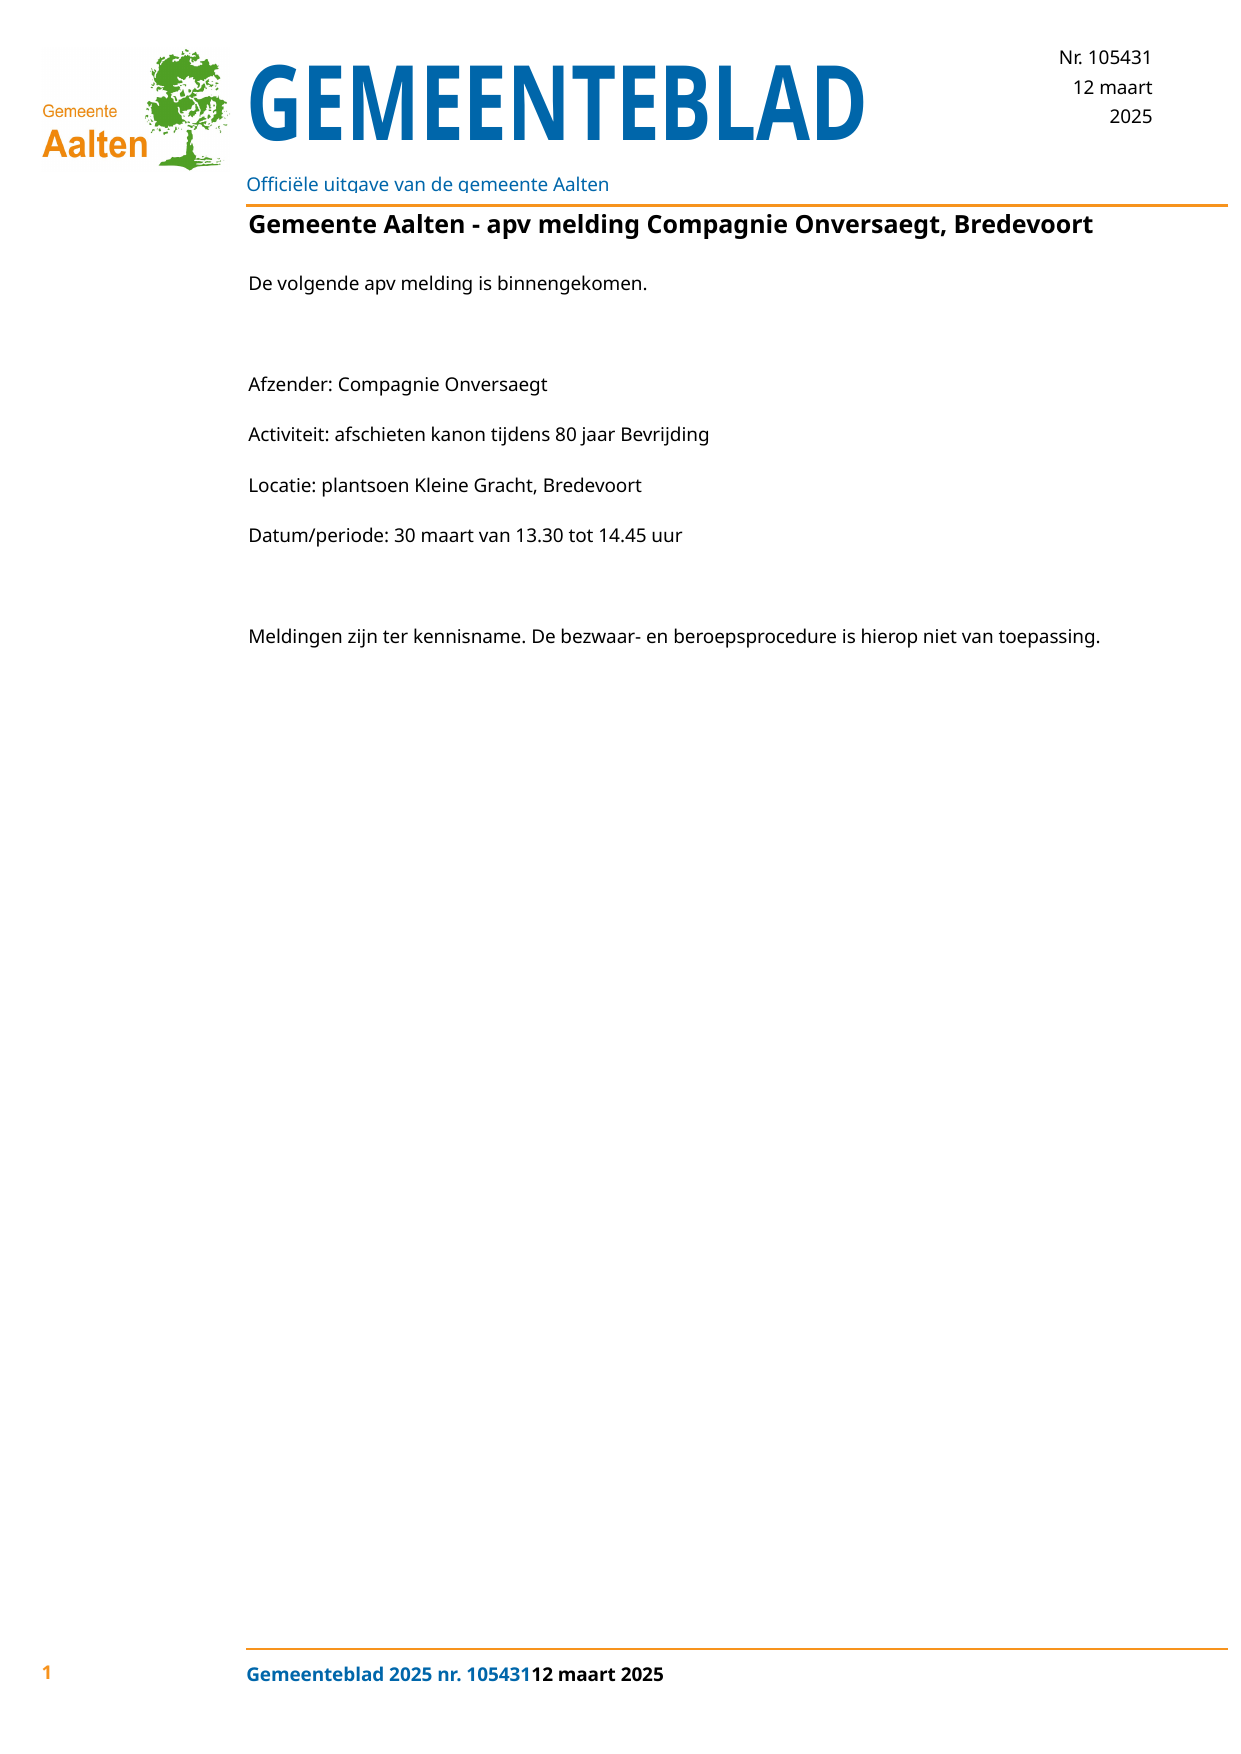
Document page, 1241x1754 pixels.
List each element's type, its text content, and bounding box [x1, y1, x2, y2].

text Gemeente Aalten - apv melding Compagnie Onversaegt, Bredevoort [248, 207, 1152, 241]
text Locatie: plantsoen Kleine Gracht, Bredevoort [248, 472, 1152, 498]
text Afzender: Compagnie Onversaegt [248, 371, 1152, 397]
text Activiteit: afschieten kanon tijdens 80 jaar Bevrijding [248, 422, 1152, 447]
text Meldingen zijn ter kennisname. De bezwaar- en beroepsprocedure is hierop niet van toepassing. [248, 623, 1152, 649]
picture [41, 47, 231, 172]
text De volgende apv melding is binnengekomen. [248, 270, 1152, 296]
text Datum/periode: 30 maart van 13.30 tot 14.45 uur [248, 522, 1152, 548]
